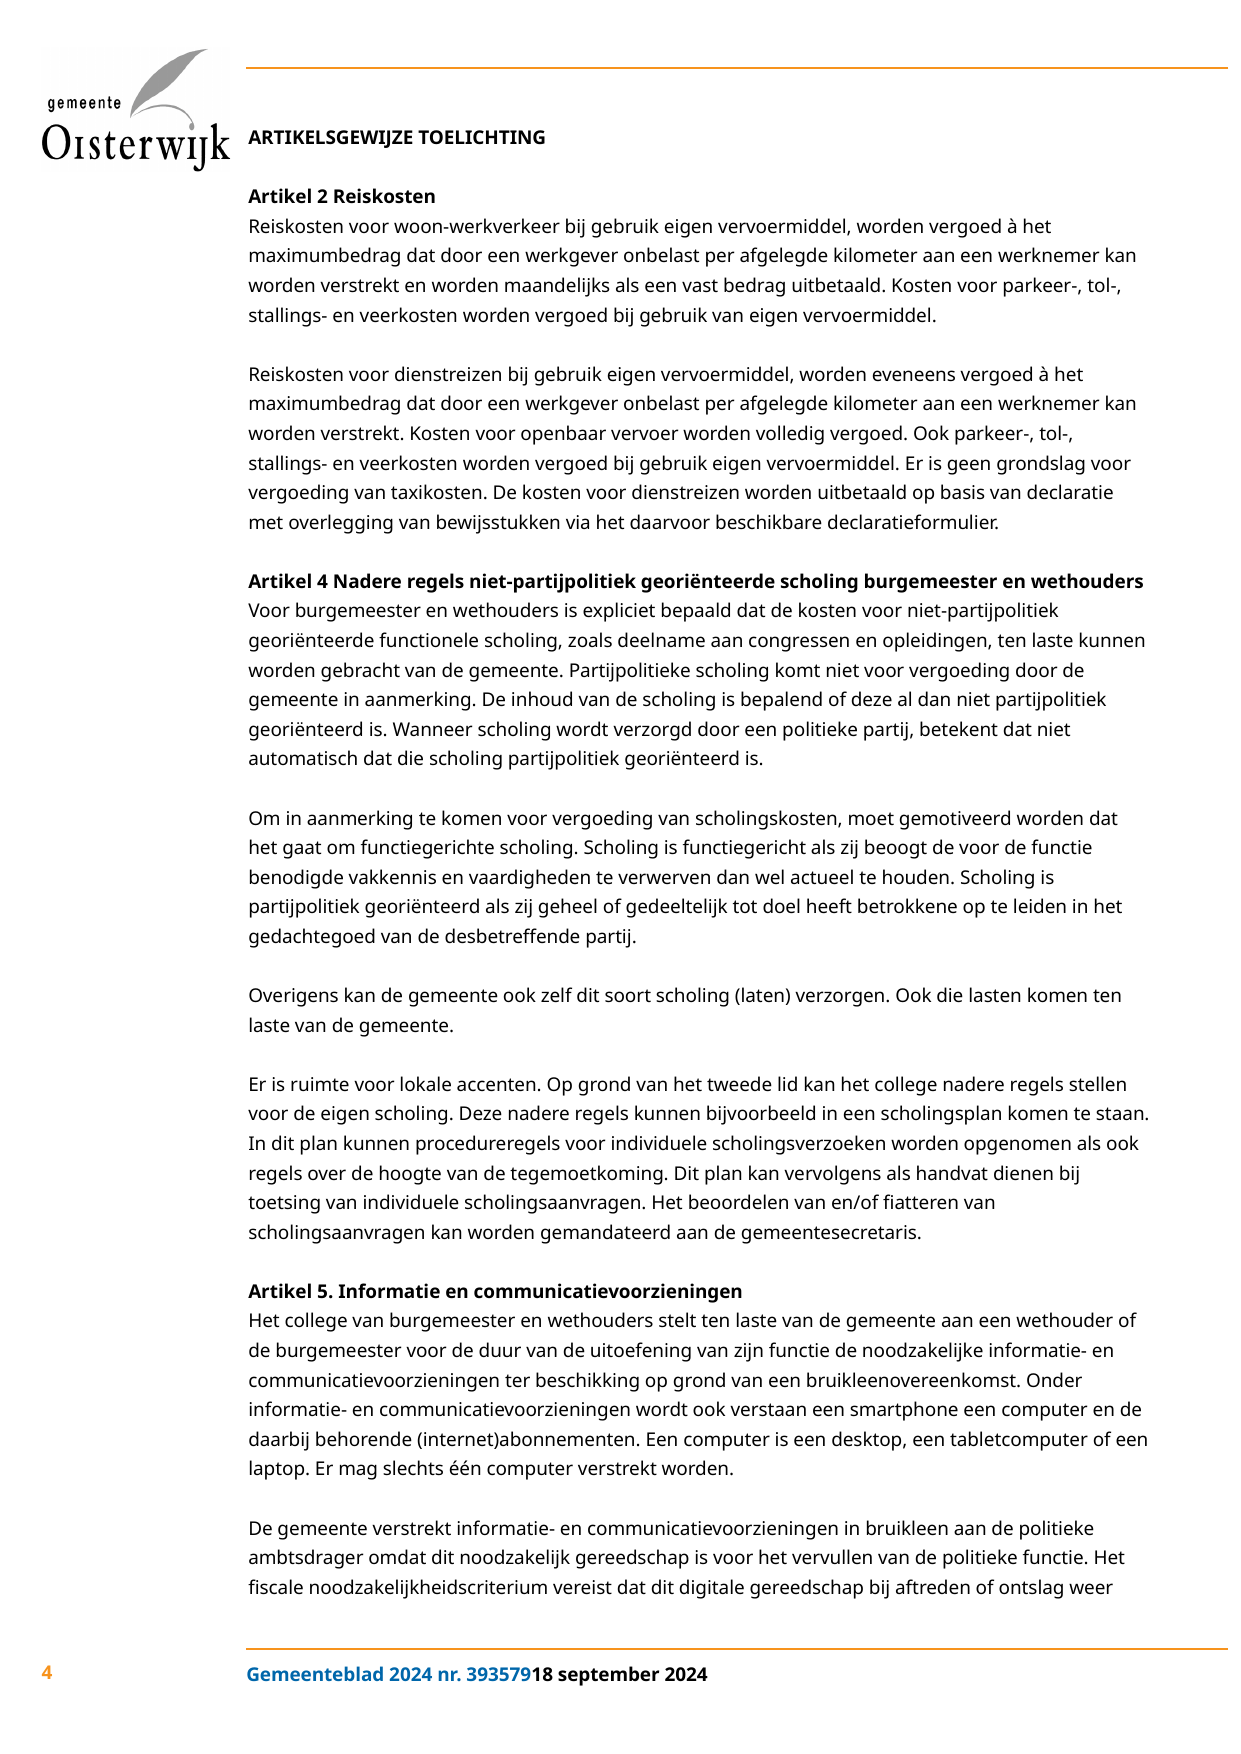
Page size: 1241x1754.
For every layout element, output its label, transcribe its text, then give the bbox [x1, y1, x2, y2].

text ARTIKELSGEWIJZE TOELICHTING [248, 124, 1152, 150]
text Voor burgemeester en wethouders is expliciet bepaald dat de kosten voor niet-partijpolitiek georiënteerde functionele scholing, zoals deelname aan congressen en opleidingen, ten laste kunnen worden gebracht van de gemeente. Partijpolitieke scholing komt niet voor vergoeding door de gemeente in aanmerking. De inhoud van de scholing is bepalend of deze al dan niet partijpolitiek georiënteerd is. Wanneer scholing wordt verzorgd door een politieke partij, betekent dat niet automatisch dat die scholing partijpolitiek georiënteerd is. [248, 598, 1152, 771]
text Reiskosten voor woon-werkverkeer bij gebruik eigen vervoermiddel, worden vergoed à het maximumbedrag dat door een werkgever onbelast per afgelegde kilometer aan een werknemer kan worden verstrekt en worden maandelijks als een vast bedrag uitbetaald. Kosten voor parkeer-, tol-, stallings- en veerkosten worden vergoed bij gebruik van eigen vervoermiddel. [248, 213, 1152, 328]
text Reiskosten voor dienstreizen bij gebruik eigen vervoermiddel, worden eveneens vergoed à het maximumbedrag dat door een werkgever onbelast per afgelegde kilometer aan een werknemer kan worden verstrekt. Kosten voor openbaar vervoer worden volledig vergoed. Ook parkeer-, tol-, stallings- en veerkosten worden vergoed bij gebruik eigen vervoermiddel. Er is geen grondslag voor vergoeding van taxikosten. De kosten voor dienstreizen worden uitbetaald op basis van declaratie met overlegging van bewijsstukken via het daarvoor beschikbare declaratieformulier. [248, 361, 1152, 535]
text Artikel 4 Nadere regels niet-partijpolitiek georiënteerde scholing burgemeester en wethouders [248, 568, 1152, 594]
text Artikel 2 Reiskosten [248, 183, 1152, 209]
text Er is ruimte voor lokale accenten. Op grond van het tweede lid kan het college nadere regels stellen voor de eigen scholing. Deze nadere regels kunnen bijvoorbeeld in een scholingsplan komen te staan. In dit plan kunnen procedureregels voor individuele scholingsverzoeken worden opgenomen als ook regels over de hoogte van de tegemoetkoming. Dit plan kan vervolgens als handvat dienen bij toetsing van individuele scholingsaanvragen. Het beoordelen van en/of fiatteren van scholingsaanvragen kan worden gemandateerd aan de gemeentesecretaris. [248, 1071, 1152, 1245]
text Overigens kan de gemeente ook zelf dit soort scholing (laten) verzorgen. Ook die lasten komen ten laste van de gemeente. [248, 982, 1152, 1038]
text De gemeente verstrekt informatie- en communicatievoorzieningen in bruikleen aan de politieke ambtsdrager omdat dit noodzakelijk gereedschap is voor het vervullen van de politieke functie. Het fiscale noodzakelijkheidscriterium vereist dat dit digitale gereedschap bij aftreden of ontslag weer [248, 1515, 1152, 1600]
text Het college van burgemeester en wethouders stelt ten laste van de gemeente aan een wethouder of de burgemeester voor de duur van de uitoefening van zijn functie de noodzakelijke informatie- en communicatievoorzieningen ter beschikking op grond van een bruikleenovereenkomst. Onder informatie- en communicatievoorzieningen wordt ook verstaan een smartphone een computer en de daarbij behorende (internet)abonnementen. Een computer is een desktop, een tabletcomputer of een laptop. Er mag slechts één computer verstrekt worden. [248, 1308, 1152, 1481]
picture [41, 47, 231, 172]
text Om in aanmerking te komen voor vergoeding van scholingskosten, moet gemotiveerd worden dat het gaat om functiegerichte scholing. Scholing is functiegericht als zij beoogt de voor de functie benodigde vakkennis en vaardigheden te verwerven dan wel actueel te houden. Scholing is partijpolitiek georiënteerd als zij geheel of gedeeltelijk tot doel heeft betrokkene op te leiden in het gedachtegoed van de desbetreffende partij. [248, 805, 1152, 949]
text Artikel 5. Informatie en communicatievoorzieningen [248, 1278, 1152, 1304]
